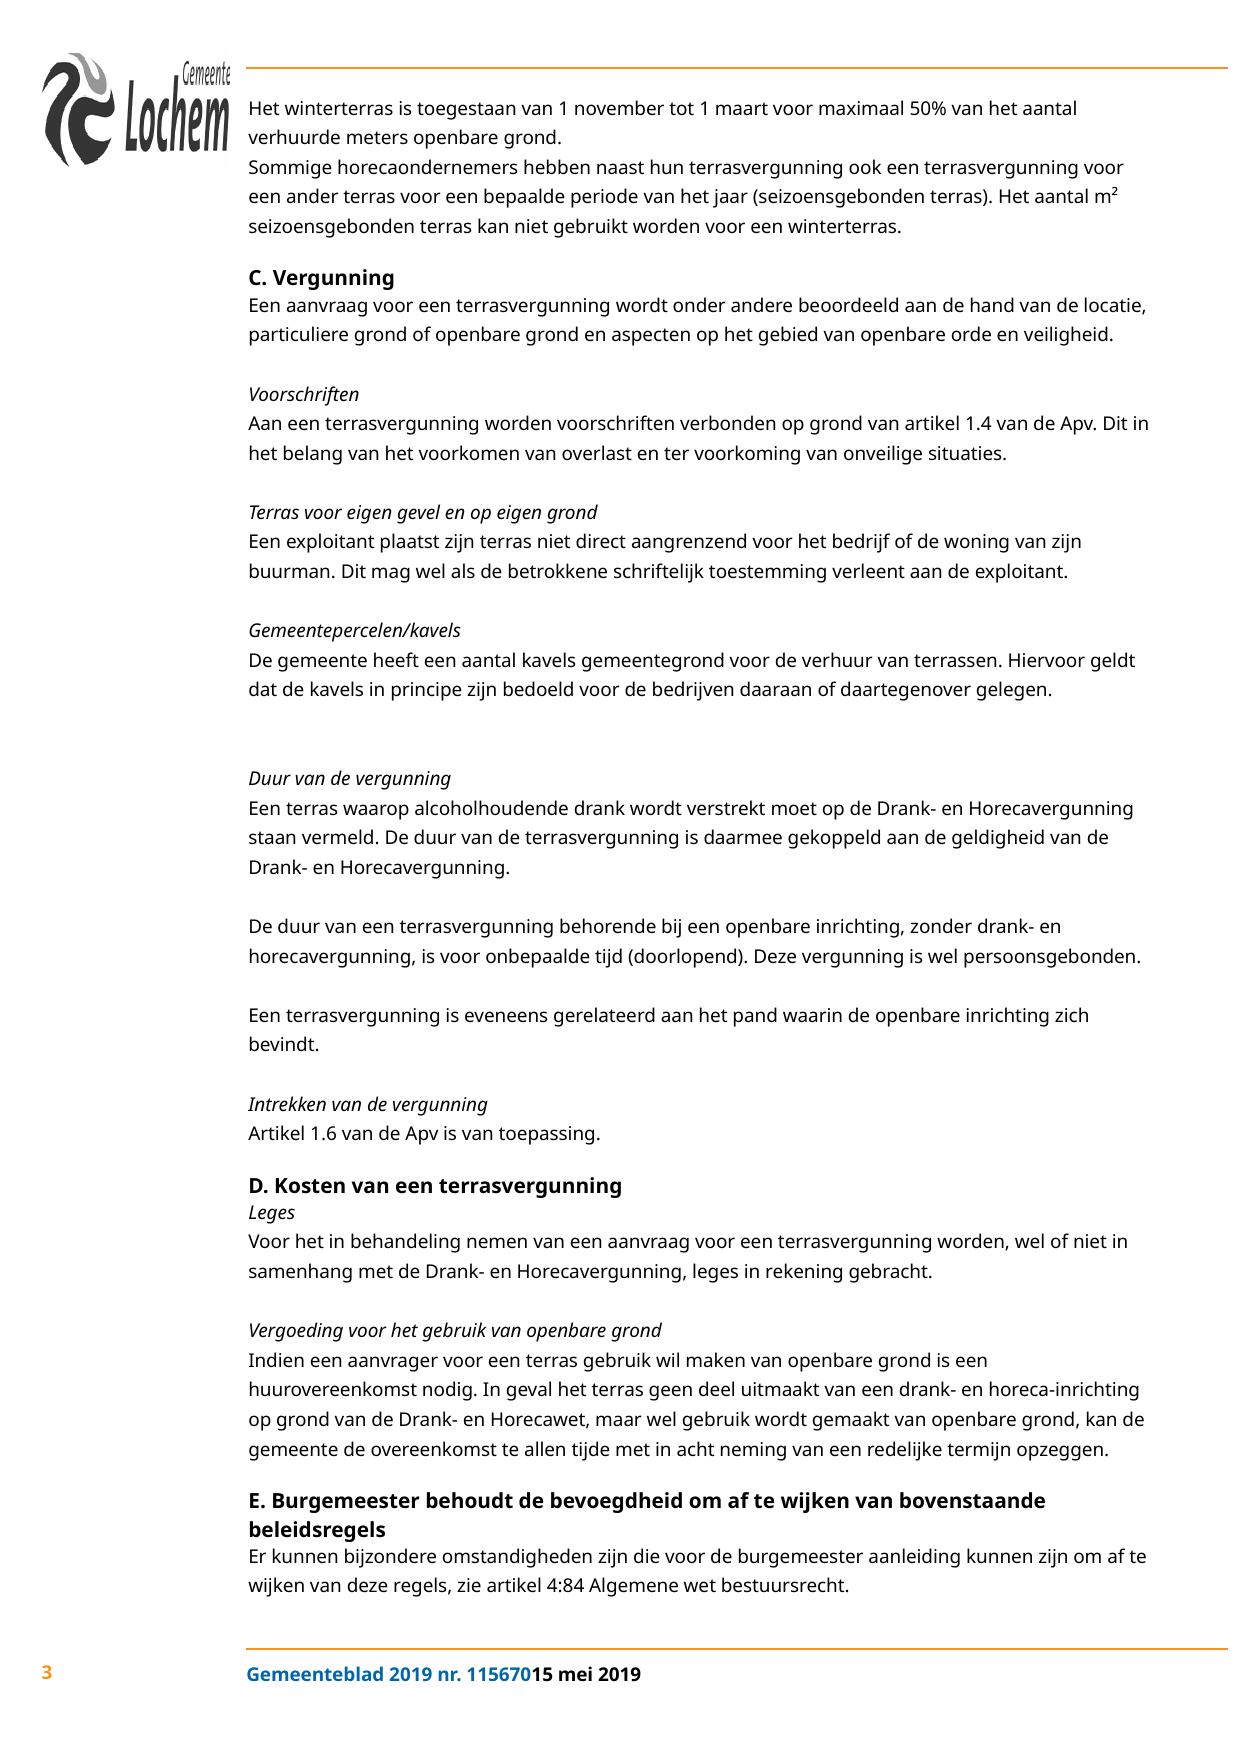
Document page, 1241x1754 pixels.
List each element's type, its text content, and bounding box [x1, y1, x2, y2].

text Leges [248, 1199, 1152, 1225]
text Intrekken van de vergunning [248, 1091, 1152, 1116]
text E. Burgemeester behoudt de bevoegdheid om af te wijken van bovenstaande beleidsregels [248, 1486, 1152, 1543]
text Voorschriften [248, 381, 1152, 406]
text Artikel 1.6 van de Apv is van toepassing. [248, 1120, 1152, 1146]
text Een exploitant plaatst zijn terras niet direct aangrenzend voor het bedrijf of de woning van zijn buurman. Dit mag wel als de betrokkene schriftelijk toestemming verleent aan de exploitant. [248, 529, 1152, 584]
text De gemeente heeft een aantal kavels gemeentegrond voor de verhuur van terrassen. Hiervoor geldt dat de kavels in principe zijn bedoeld voor de bedrijven daaraan of daartegenover gelegen. [248, 647, 1152, 702]
text Terras voor eigen gevel en op eigen grond [248, 499, 1152, 525]
text Een terras waarop alcoholhoudende drank wordt verstrekt moet op de Drank- en Horecavergunning staan vermeld. De duur van de terrasvergunning is daarmee gekoppeld aan de geldigheid van de Drank- en Horecavergunning. [248, 795, 1152, 880]
text Er kunnen bijzondere omstandigheden zijn die voor de burgemeester aanleiding kunnen zijn om af te wijken van deze regels, zie artikel 4:84 Algemene wet bestuursrecht. [248, 1543, 1152, 1598]
text C. Vergunning [248, 263, 1152, 292]
text Een aanvraag voor een terrasvergunning wordt onder andere beoordeeld aan de hand van de locatie, particuliere grond of openbare grond en aspecten op het gebied van openbare orde en veiligheid. [248, 292, 1152, 347]
text Indien een aanvrager voor een terras gebruik wil maken van openbare grond is een huurovereenkomst nodig. In geval het terras geen deel uitmaakt van een drank- en horeca-inrichting op grond van de Drank- en Horecawet, maar wel gebruik wordt gemaakt van openbare grond, kan de gemeente de overeenkomst te allen tijde met in acht neming van een redelijke termijn opzeggen. [248, 1347, 1152, 1462]
text Sommige horecaondernemers hebben naast hun terrasvergunning ook een terrasvergunning voor een ander terras voor een bepaalde periode van het jaar (seizoensgebonden terras). Het aantal m² seizoensgebonden terras kan niet gebruikt worden voor een winterterras. [248, 154, 1152, 239]
text D. Kosten van een terrasvergunning [248, 1171, 1152, 1199]
text Voor het in behandeling nemen van een aanvraag voor een terrasvergunning worden, wel of niet in samenhang met de Drank- en Horecavergunning, leges in rekening gebracht. [248, 1229, 1152, 1284]
text Een terrasvergunning is eveneens gerelateerd aan het pand waarin de openbare inrichting zich bevindt. [248, 1002, 1152, 1057]
text Gemeentepercelen/kavels [248, 617, 1152, 643]
picture [41, 47, 231, 172]
text De duur van een terrasvergunning behorende bij een openbare inrichting, zonder drank- en horecavergunning, is voor onbepaalde tijd (doorlopend). Deze vergunning is wel persoonsgebonden. [248, 913, 1152, 968]
text Vergoeding voor het gebruik van openbare grond [248, 1317, 1152, 1343]
text Aan een terrasvergunning worden voorschriften verbonden op grond van artikel 1.4 van de Apv. Dit in het belang van het voorkomen van overlast en ter voorkoming van onveilige situaties. [248, 410, 1152, 466]
text Duur van de vergunning [248, 765, 1152, 791]
text Het winterterras is toegestaan van 1 november tot 1 maart voor maximaal 50% van het aantal verhuurde meters openbare grond. [248, 95, 1152, 150]
